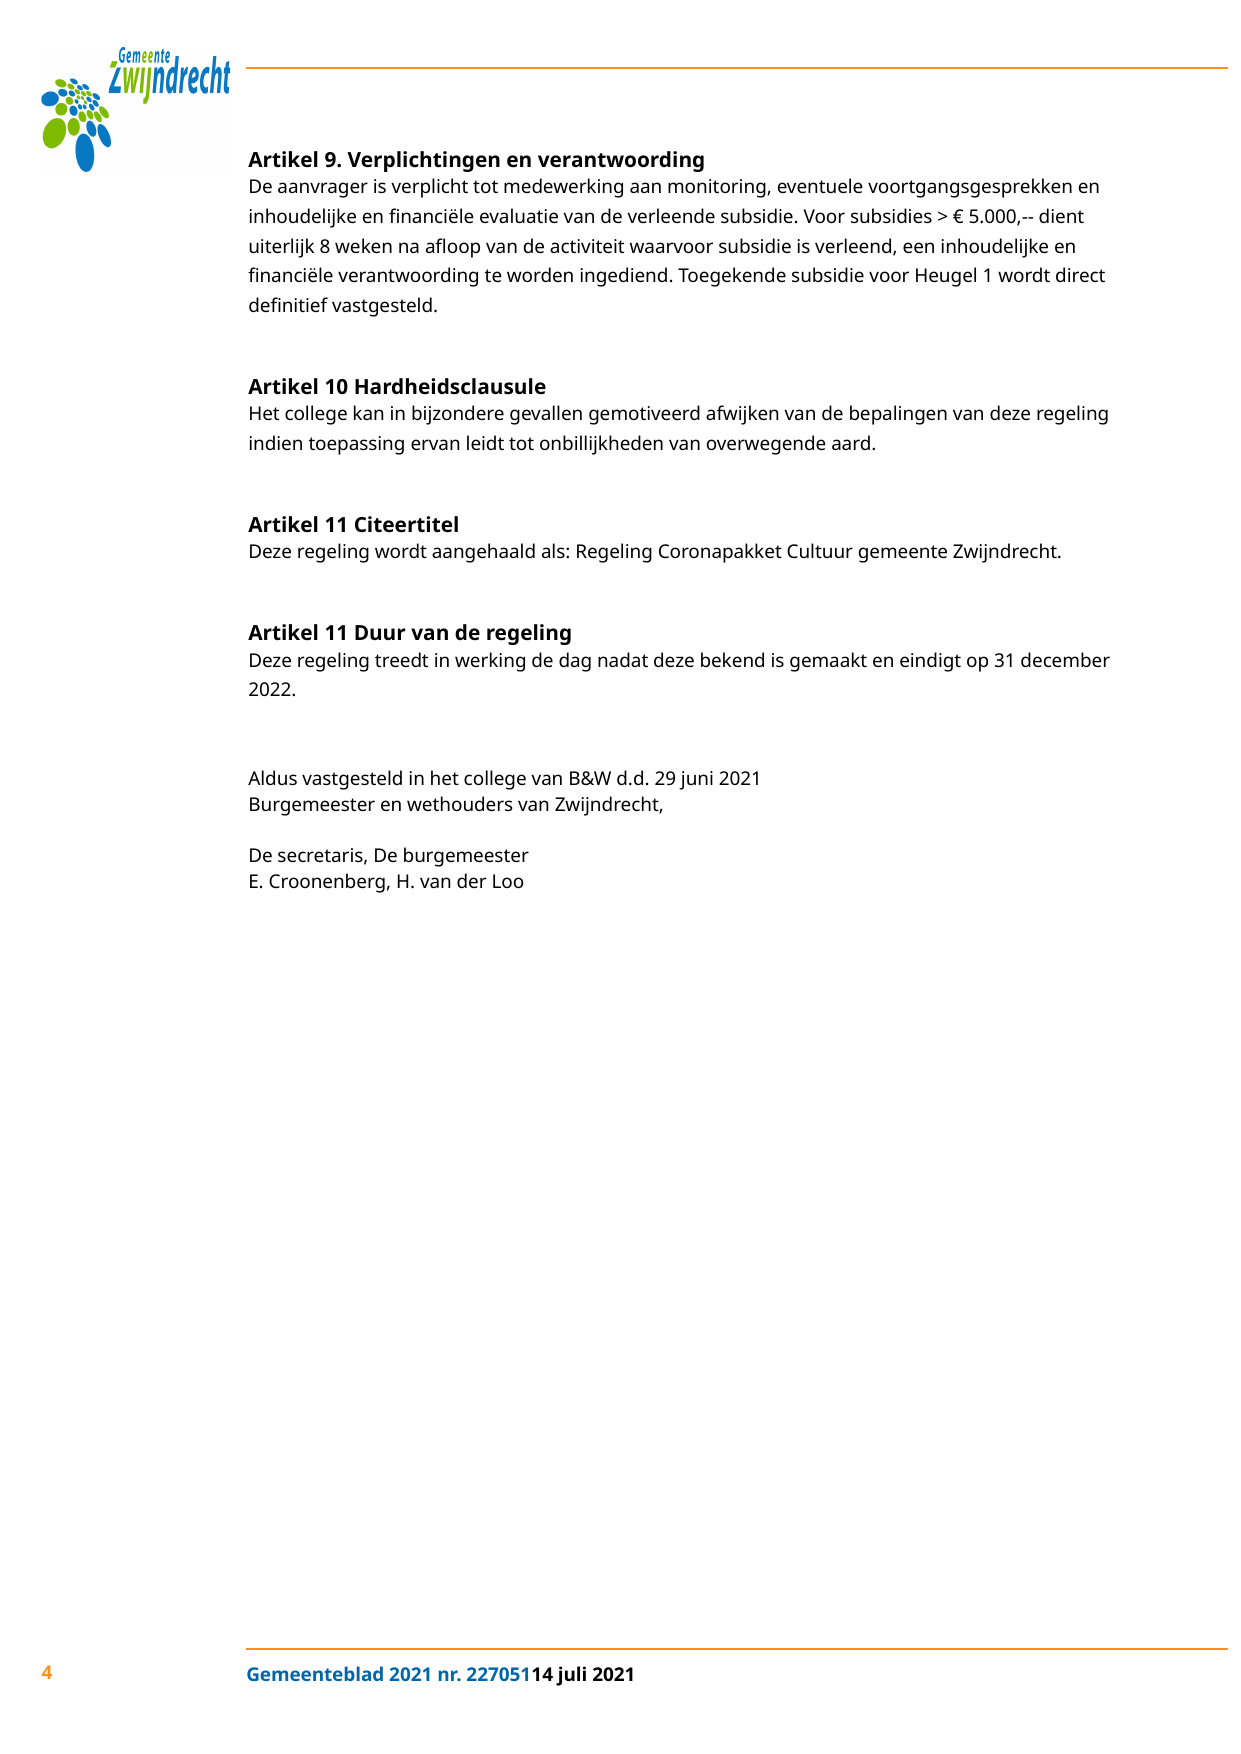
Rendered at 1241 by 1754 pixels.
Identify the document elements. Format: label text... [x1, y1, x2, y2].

text Burgemeester en wethouders van Zwijndrecht, [248, 791, 1152, 817]
picture [41, 47, 231, 172]
text Artikel 9. Verplichtingen en verantwoording [248, 145, 1152, 174]
text Deze regeling wordt aangehaald als: Regeling Coronapakket Cultuur gemeente Zwijndrecht. [248, 538, 1152, 564]
text Artikel 10 Hardheidsclausule [248, 372, 1152, 400]
text Deze regeling treedt in werking de dag nadat deze bekend is gemaakt en eindigt op 31 december 2022. [248, 647, 1152, 702]
text Artikel 11 Citeertitel [248, 510, 1152, 538]
text Het college kan in bijzondere gevallen gemotiveerd afwijken van de bepalingen van deze regeling indien toepassing ervan leidt tot onbillijkheden van overwegende aard. [248, 400, 1152, 456]
text De aanvrager is verplicht tot medewerking aan monitoring, eventuele voortgangsgesprekken en inhoudelijke en financiële evaluatie van de verleende subsidie. Voor subsidies > € 5.000,-- dient uiterlijk 8 weken na afloop van de activiteit waarvoor subsidie is verleend, een inhoudelijke en financiële verantwoording te worden ingediend. Toegekende subsidie voor Heugel 1 wordt direct definitief vastgesteld. [248, 174, 1152, 318]
text De secretaris, De burgemeester [248, 842, 1152, 868]
text Aldus vastgesteld in het college van B&W d.d. 29 juni 2021 [248, 765, 1152, 791]
text Artikel 11 Duur van de regeling [248, 618, 1152, 647]
text E. Croonenberg, H. van der Loo [248, 868, 1152, 894]
